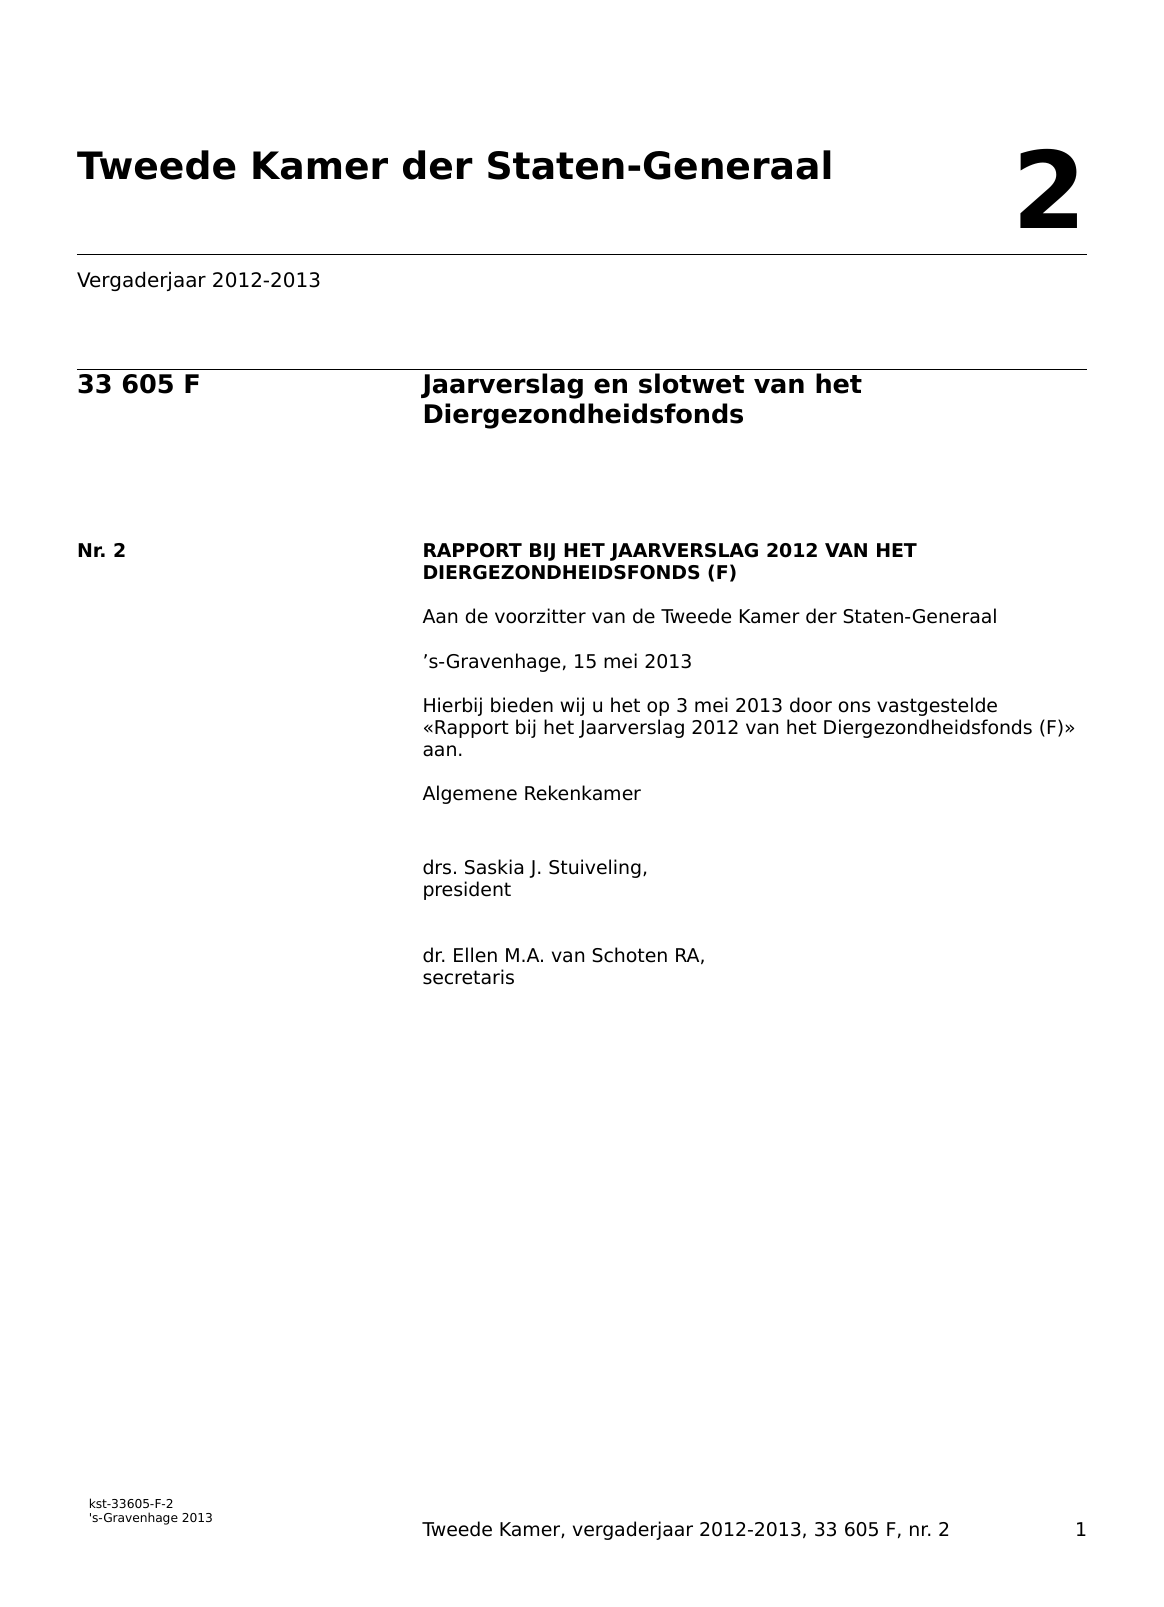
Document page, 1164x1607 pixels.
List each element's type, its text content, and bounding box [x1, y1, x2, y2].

text ’s-Gravenhage, 15 mei 2013 [422, 651, 1087, 672]
text kst-33605-F-2 [88, 1497, 323, 1511]
table_header Tweede Kamer der Staten-Generaal [77, 130, 886, 254]
subtitle 33 605 F Jaarverslag en slotwet van het Diergezondheidsfonds [77, 370, 1087, 429]
text 's-Gravenhage 2013 [88, 1511, 323, 1525]
text dr. Ellen M.A. van Schoten RA, secretaris [422, 923, 1087, 989]
text Hierbij bieden wij u het op 3 mei 2013 door ons vastgestelde «Rapport bij het Jaarverslag 2012 van het Diergezondheidsfonds (F)» aan. [422, 695, 1087, 761]
table_header 2 [886, 130, 1087, 254]
table_cell Vergaderjaar 2012-2013 [77, 255, 1087, 369]
text drs. Saskia J. Stuiveling, president [422, 835, 1087, 901]
text Aan de voorzitter van de Tweede Kamer der Staten-Generaal [422, 606, 1087, 628]
text Algemene Rekenkamer [422, 783, 1087, 805]
subtitle Nr. 2 RAPPORT BIJ HET JAARVERSLAG 2012 VAN HET DIERGEZONDHEIDSFONDS (F) [77, 540, 1087, 584]
